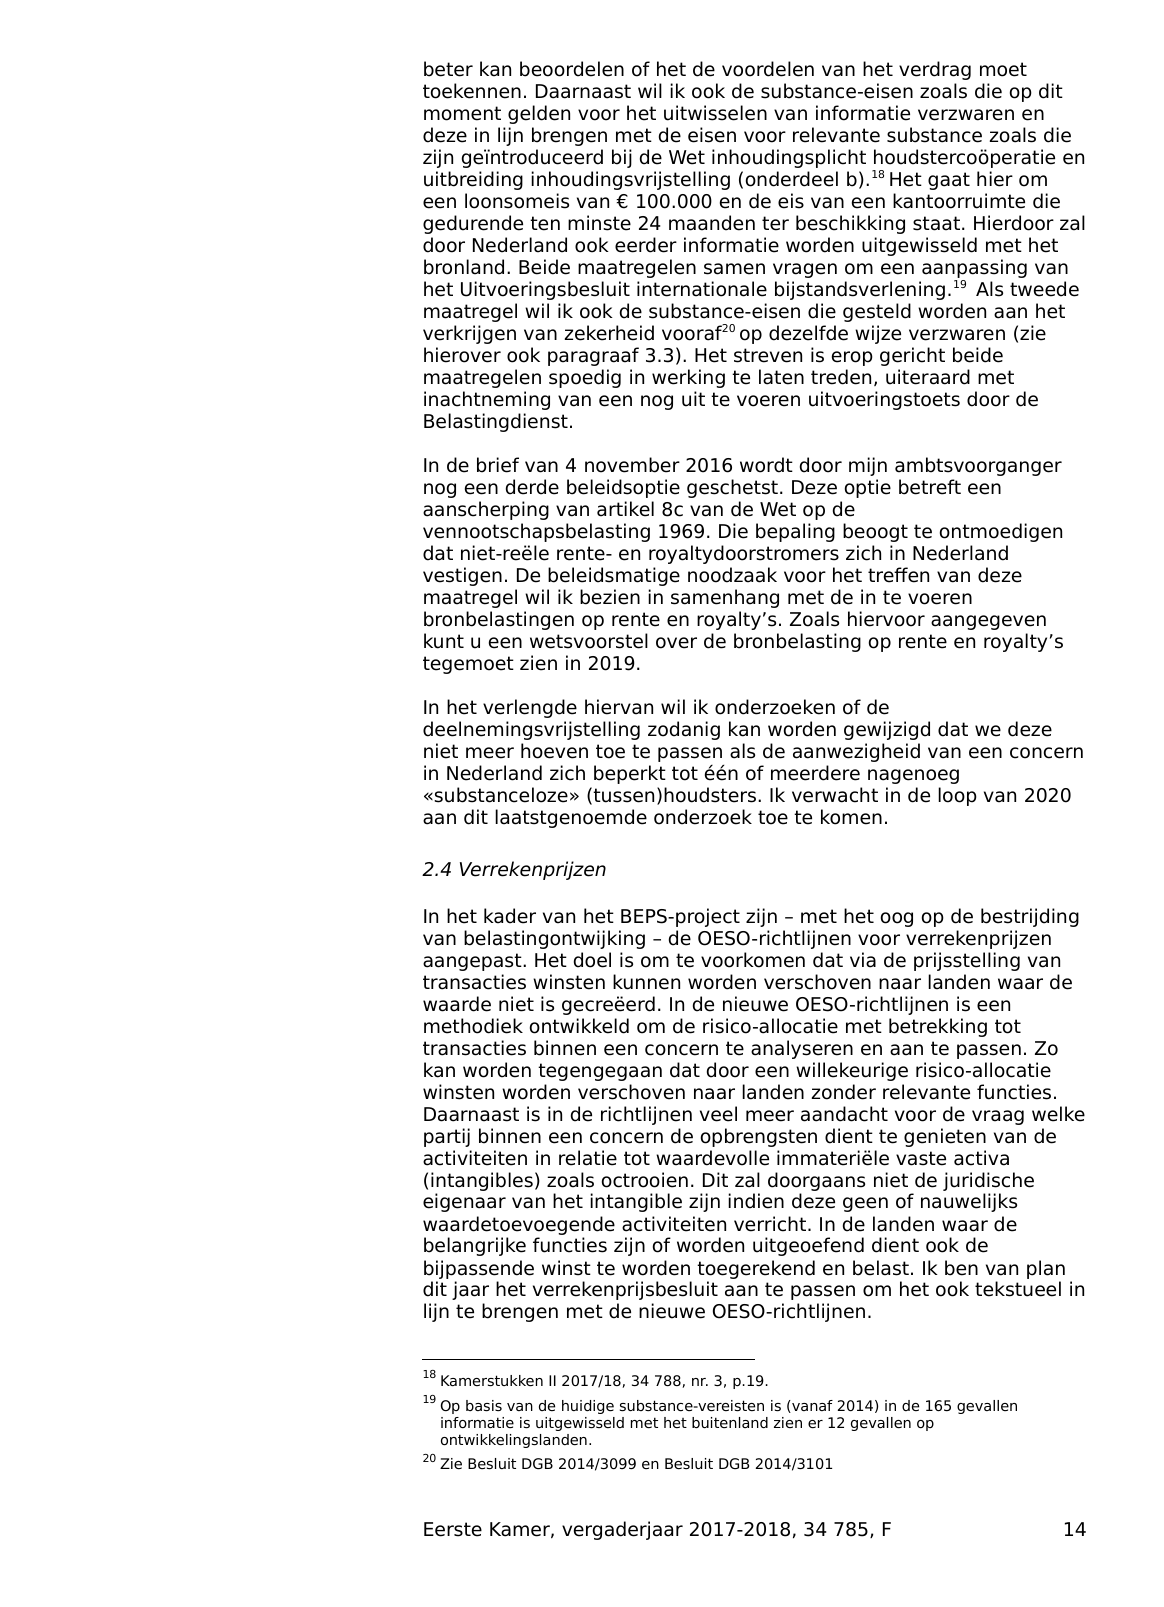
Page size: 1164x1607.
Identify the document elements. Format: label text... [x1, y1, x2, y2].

text Op basis van de huidige substance-vereisten is (vanaf 2014) in de 165 gevallen informatie is uitgewisseld met het buitenland zien er 12 gevallen op ontwikkelingslanden. [422, 1393, 1087, 1449]
text In het verlengde hiervan wil ik onderzoeken of de deelnemingsvrijstelling zodanig kan worden gewijzigd dat we deze niet meer hoeven toe te passen als de aanwezigheid van een concern in Nederland zich beperkt tot één of meerdere nagenoeg «substanceloze» (tussen)houdsters. Ik verwacht in de loop van 2020 aan dit laatstgenoemde onderzoek toe te komen. [422, 697, 1087, 829]
text beter kan beoordelen of het de voordelen van het verdrag moet toekennen. Daarnaast wil ik ook de substance-eisen zoals die op dit moment gelden voor het uitwisselen van informatie verzwaren en deze in lijn brengen met de eisen voor relevante substance zoals die zijn geïntroduceerd bij de Wet inhoudingsplicht houdstercoöperatie en uitbreiding inhoudingsvrijstelling (onderdeel b).Het gaat hier om een loonsomeis van € 100.000 en de eis van een kantoorruimte die gedurende ten minste 24 maanden ter beschikking staat. Hierdoor zal door Nederland ook eerder informatie worden uitgewisseld met het bronland. Beide maatregelen samen vragen om een aanpassing van het Uitvoeringsbesluit internationale bijstandsverlening. Als tweede maatregel wil ik ook de substance-eisen die gesteld worden aan het verkrijgen van zekerheid voorafop dezelfde wijze verzwaren (zie hierover ook paragraaf 3.3). Het streven is erop gericht beide maatregelen spoedig in werking te laten treden, uiteraard met inachtneming van een nog uit te voeren uitvoeringstoets door de Belastingdienst. [422, 59, 1087, 433]
text Zie Besluit DGB 2014/3099 en Besluit DGB 2014/3101 [422, 1452, 1087, 1474]
subtitle 2.4 Verrekenprijzen [422, 859, 1087, 881]
text In de brief van 4 november 2016 wordt door mijn ambtsvoorganger nog een derde beleidsoptie geschetst. Deze optie betreft een aanscherping van artikel 8c van de Wet op de vennootschapsbelasting 1969. Die bepaling beoogt te ontmoedigen dat niet-reële rente- en royaltydoorstromers zich in Nederland vestigen. De beleidsmatige noodzaak voor het treffen van deze maatregel wil ik bezien in samenhang met de in te voeren bronbelastingen op rente en royalty’s. Zoals hiervoor aangegeven kunt u een wetsvoorstel over de bronbelasting op rente en royalty’s tegemoet zien in 2019. [422, 455, 1087, 675]
text Kamerstukken II 2017/18, 34 788, nr. 3, p.19. [422, 1368, 1087, 1391]
text In het kader van het BEPS-project zijn – met het oog op de bestrijding van belastingontwijking – de OESO-richtlijnen voor verrekenprijzen aangepast. Het doel is om te voorkomen dat via de prijsstelling van transacties winsten kunnen worden verschoven naar landen waar de waarde niet is gecreëerd. In de nieuwe OESO-richtlijnen is een methodiek ontwikkeld om de risico-allocatie met betrekking tot transacties binnen een concern te analyseren en aan te passen. Zo kan worden tegengegaan dat door een willekeurige risico-allocatie winsten worden verschoven naar landen zonder relevante functies. Daarnaast is in de richtlijnen veel meer aandacht voor de vraag welke partij binnen een concern de opbrengsten dient te genieten van de activiteiten in relatie tot waardevolle immateriële vaste activa (intangibles) zoals octrooien. Dit zal doorgaans niet de juridische eigenaar van het intangible zijn indien deze geen of nauwelijks waardetoevoegende activiteiten verricht. In de landen waar de belangrijke functies zijn of worden uitgeoefend dient ook de bijpassende winst te worden toegerekend en belast. Ik ben van plan dit jaar het verrekenprijsbesluit aan te passen om het ook tekstueel in lijn te brengen met de nieuwe OESO-richtlijnen. [422, 906, 1087, 1323]
